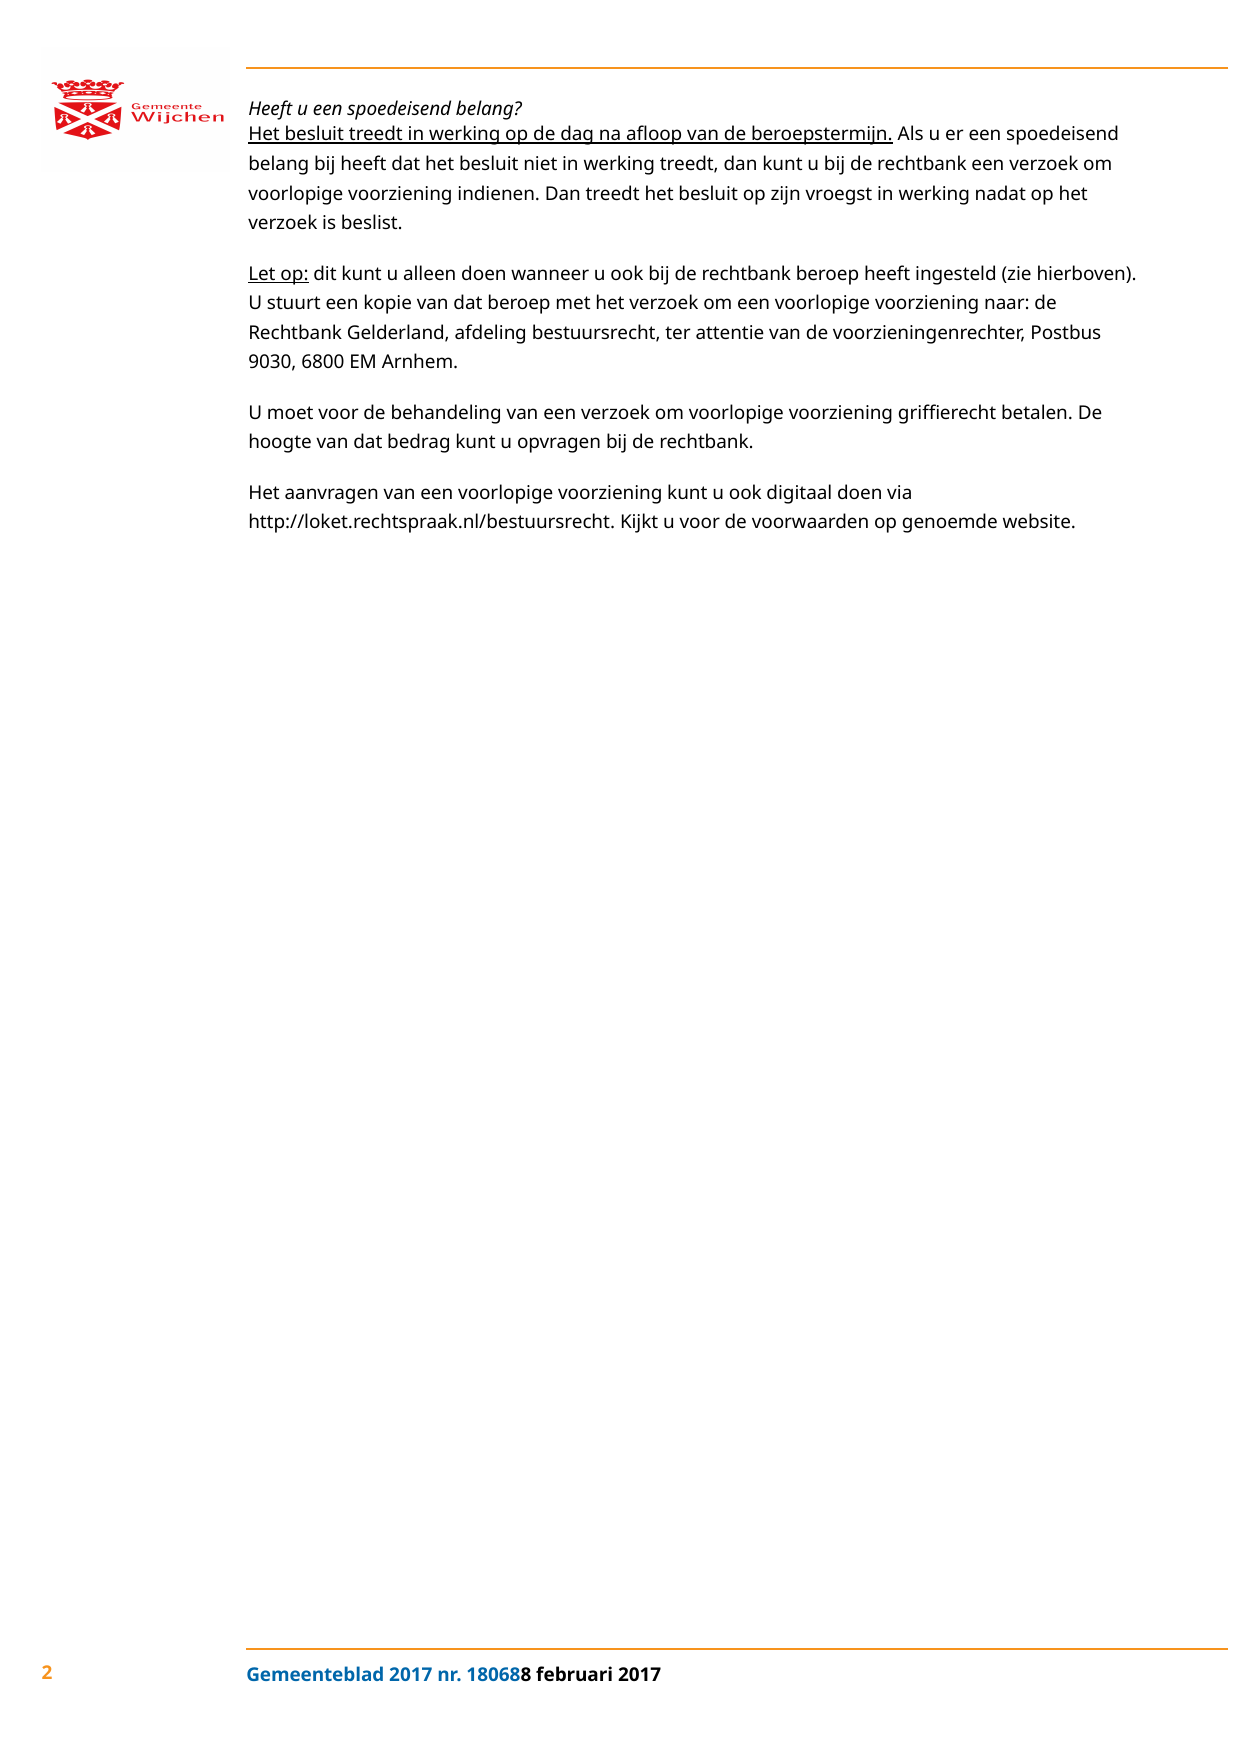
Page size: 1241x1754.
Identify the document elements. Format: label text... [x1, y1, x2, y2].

text Let op: dit kunt u alleen doen wanneer u ook bij de rechtbank beroep heeft ingesteld (zie hierboven). U stuurt een kopie van dat beroep met het verzoek om een voorlopige voorziening naar: de Rechtbank Gelderland, afdeling bestuursrecht, ter attentie van de voorzieningenrechter, Postbus 9030, 6800 EM Arnhem. [248, 260, 1152, 374]
text Het aanvragen van een voorlopige voorziening kunt u ook digitaal doen via http://loket.rechtspraak.nl/bestuursrecht. Kijkt u voor de voorwaarden op genoemde website. [248, 479, 1152, 534]
text Het besluit treedt in werking op de dag na afloop van de beroepstermijn. Als u er een spoedeisend belang bij heeft dat het besluit niet in werking treedt, dan kunt u bij de rechtbank een verzoek om voorlopige voorziening indienen. Dan treedt het besluit op zijn vroegst in werking nadat op het verzoek is beslist. [248, 121, 1152, 235]
text Heeft u een spoedeisend belang? [248, 95, 1152, 121]
picture [41, 47, 231, 172]
text U moet voor de behandeling van een verzoek om voorlopige voorziening griffierecht betalen. De hoogte van dat bedrag kunt u opvragen bij de rechtbank. [248, 399, 1152, 454]
